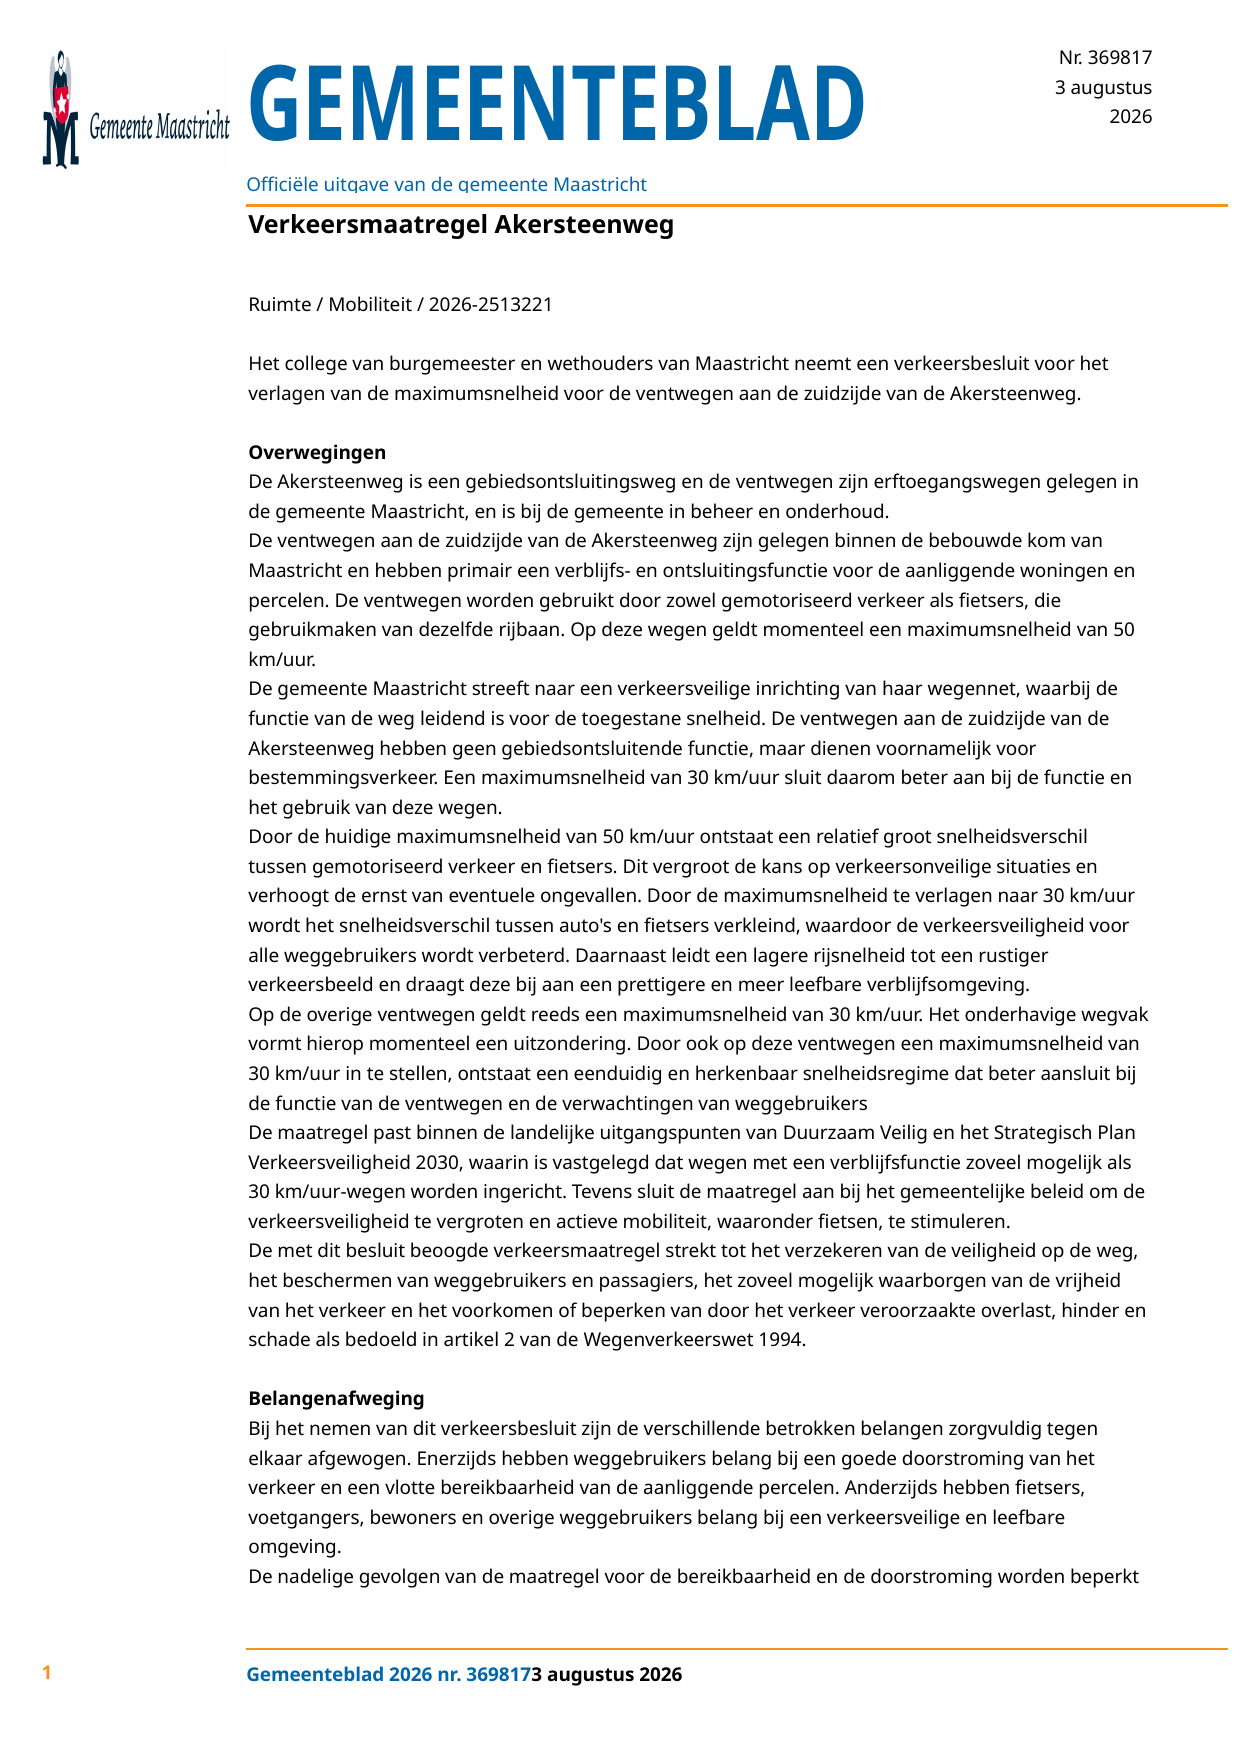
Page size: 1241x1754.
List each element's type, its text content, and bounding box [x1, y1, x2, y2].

text Het college van burgemeester en wethouders van Maastricht neemt een verkeersbesluit voor het verlagen van de maximumsnelheid voor de ventwegen aan de zuidzijde van de Akersteenweg. [248, 350, 1152, 406]
text Verkeersmaatregel Akersteenweg [248, 207, 1152, 241]
text De ventwegen aan de zuidzijde van de Akersteenweg zijn gelegen binnen de bebouwde kom van Maastricht en hebben primair een verblijfs- en ontsluitingsfunctie voor de aanliggende woningen en percelen. De ventwegen worden gebruikt door zowel gemotoriseerd verkeer als fietsers, die gebruikmaken van dezelfde rijbaan. Op deze wegen geldt momenteel een maximumsnelheid van 50 km/uur. [248, 528, 1152, 672]
text Belangenafweging [248, 1386, 1152, 1411]
text Overwegingen [248, 439, 1152, 465]
text Ruimte / Mobiliteit / 2026-2513221 [248, 291, 1152, 317]
text Door de huidige maximumsnelheid van 50 km/uur ontstaat een relatief groot snelheidsverschil tussen gemotoriseerd verkeer en fietsers. Dit vergroot de kans op verkeersonveilige situaties en verhoogt de ernst van eventuele ongevallen. Door de maximumsnelheid te verlagen naar 30 km/uur wordt het snelheidsverschil tussen auto's en fietsers verkleind, waardoor de verkeersveiligheid voor alle weggebruikers wordt verbeterd. Daarnaast leidt een lagere rijsnelheid tot een rustiger verkeersbeeld en draagt deze bij aan een prettigere en meer leefbare verblijfsomgeving. [248, 823, 1152, 997]
text Op de overige ventwegen geldt reeds een maximumsnelheid van 30 km/uur. Het onderhavige wegvak vormt hierop momenteel een uitzondering. Door ook op deze ventwegen een maximumsnelheid van 30 km/uur in te stellen, ontstaat een eenduidig en herkenbaar snelheidsregime dat beter aansluit bij de functie van de ventwegen en de verwachtingen van weggebruikers [248, 1001, 1152, 1116]
text De Akersteenweg is een gebiedsontsluitingsweg en de ventwegen zijn erftoegangswegen gelegen in de gemeente Maastricht, en is bij de gemeente in beheer en onderhoud. [248, 468, 1152, 524]
text De nadelige gevolgen van de maatregel voor de bereikbaarheid en de doorstroming worden beperkt [248, 1563, 1152, 1589]
text De gemeente Maastricht streeft naar een verkeersveilige inrichting van haar wegennet, waarbij de functie van de weg leidend is voor de toegestane snelheid. De ventwegen aan de zuidzijde van de Akersteenweg hebben geen gebiedsontsluitende functie, maar dienen voornamelijk voor bestemmingsverkeer. Een maximumsnelheid van 30 km/uur sluit daarom beter aan bij de functie en het gebruik van deze wegen. [248, 676, 1152, 820]
text De met dit besluit beoogde verkeersmaatregel strekt tot het verzekeren van de veiligheid op de weg, het beschermen van weggebruikers en passagiers, het zoveel mogelijk waarborgen van de vrijheid van het verkeer en het voorkomen of beperken van door het verkeer veroorzaakte overlast, hinder en schade als bedoeld in artikel 2 van de Wegenverkeerswet 1994. [248, 1238, 1152, 1352]
text De maatregel past binnen de landelijke uitgangspunten van Duurzaam Veilig en het Strategisch Plan Verkeersveiligheid 2030, waarin is vastgelegd dat wegen met een verblijfsfunctie zoveel mogelijk als 30 km/uur-wegen worden ingericht. Tevens sluit de maatregel aan bij het gemeentelijke beleid om de verkeersveiligheid te vergroten en actieve mobiliteit, waaronder fietsen, te stimuleren. [248, 1119, 1152, 1234]
text Bij het nemen van dit verkeersbesluit zijn de verschillende betrokken belangen zorgvuldig tegen elkaar afgewogen. Enerzijds hebben weggebruikers belang bij een goede doorstroming van het verkeer en een vlotte bereikbaarheid van de aanliggende percelen. Anderzijds hebben fietsers, voetgangers, bewoners en overige weggebruikers belang bij een verkeersveilige en leefbare omgeving. [248, 1415, 1152, 1559]
picture [41, 47, 231, 172]
